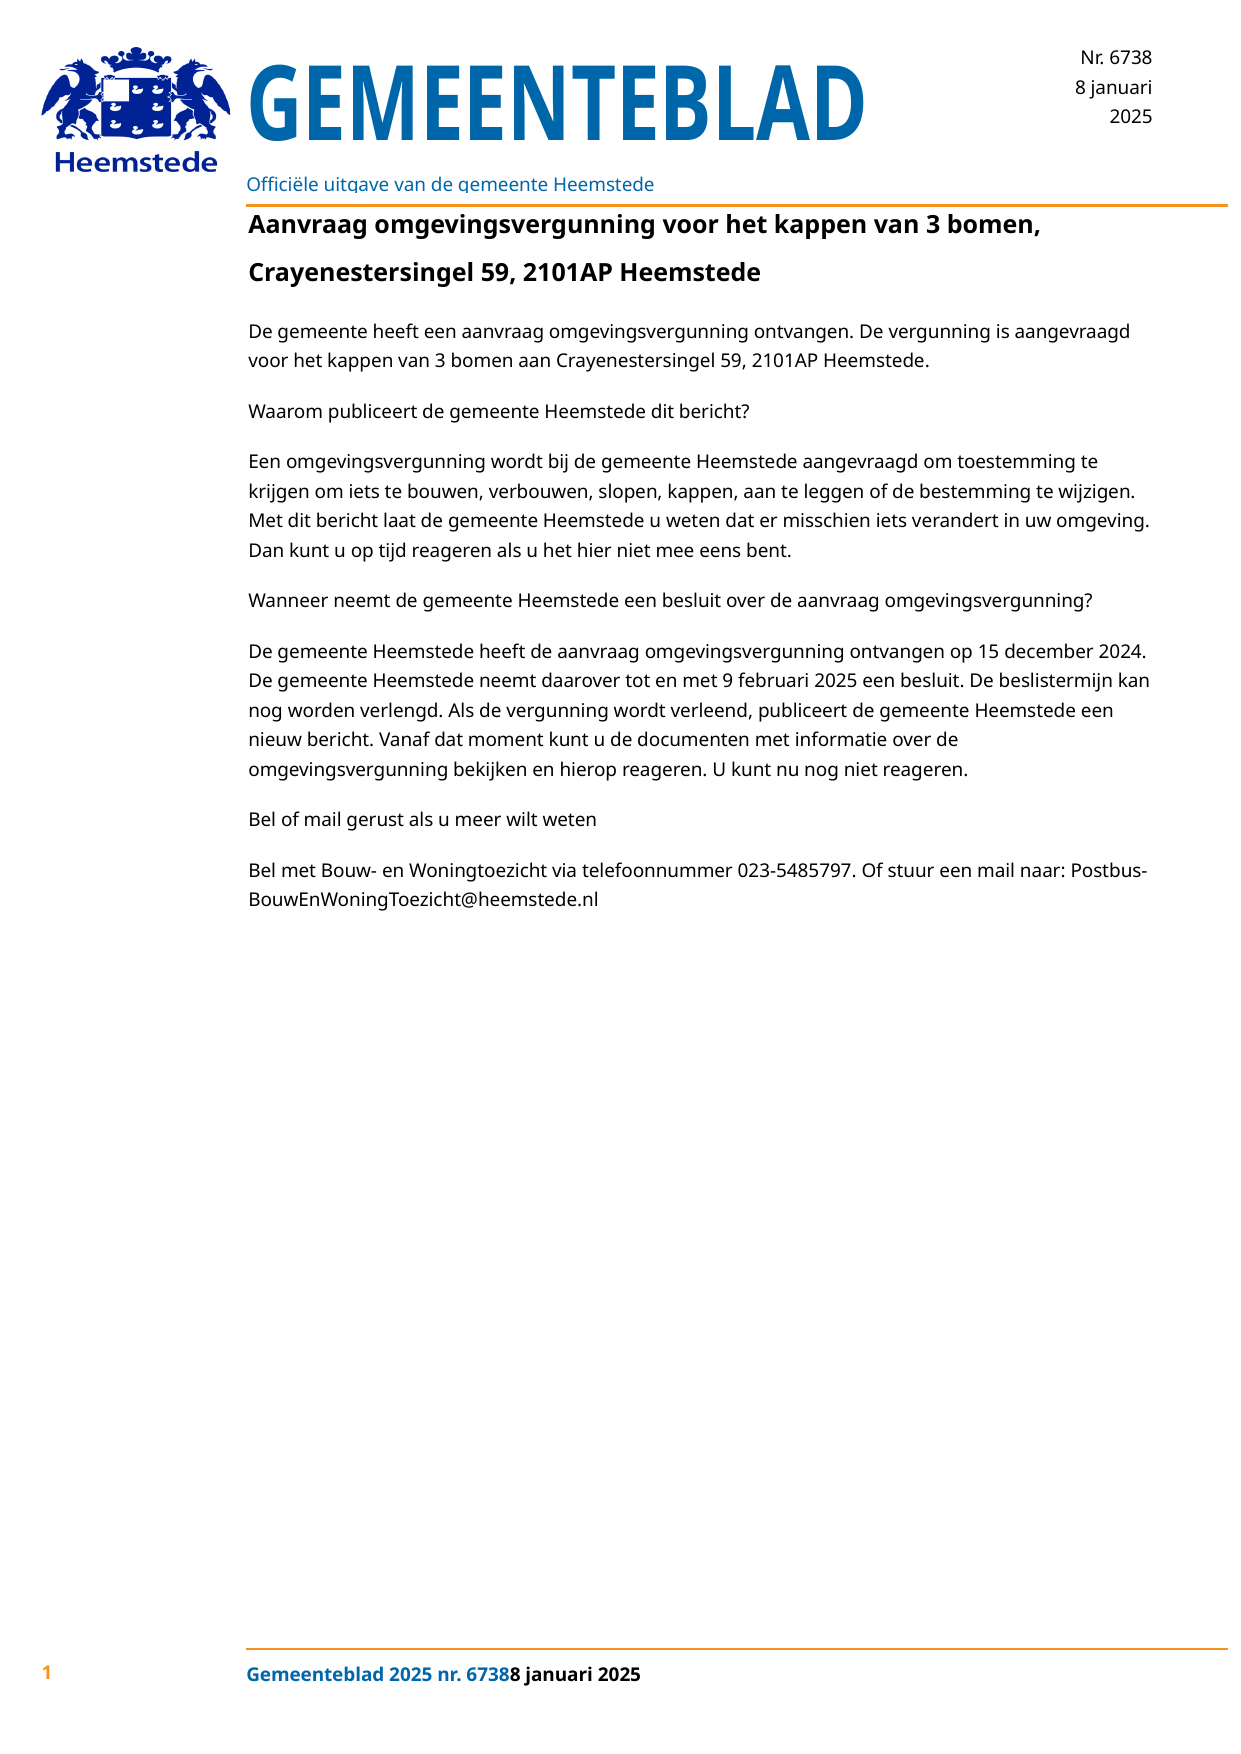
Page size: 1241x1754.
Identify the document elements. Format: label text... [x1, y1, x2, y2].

text Een omgevingsvergunning wordt bij de gemeente Heemstede aangevraagd om toestemming te krijgen om iets te bouwen, verbouwen, slopen, kappen, aan te leggen of de bestemming te wijzigen. Met dit bericht laat de gemeente Heemstede u weten dat er misschien iets verandert in uw omgeving. Dan kunt u op tijd reageren als u het hier niet mee eens bent. [248, 448, 1152, 563]
text De gemeente heeft een aanvraag omgevingsvergunning ontvangen. De vergunning is aangevraagd voor het kappen van 3 bomen aan Crayenestersingel 59, 2101AP Heemstede. [248, 318, 1152, 373]
text Bel met Bouw- en Woningtoezicht via telefoonnummer 023-5485797. Of stuur een mail naar: Postbus-BouwEnWoningToezicht@heemstede.nl [248, 857, 1152, 912]
text Aanvraag omgevingsvergunning voor het kappen van 3 bomen, Crayenestersingel 59, 2101AP Heemstede [248, 207, 1152, 288]
text Wanneer neemt de gemeente Heemstede een besluit over de aanvraag omgevingsvergunning? [248, 587, 1152, 613]
text De gemeente Heemstede heeft de aanvraag omgevingsvergunning ontvangen op 15 december 2024. De gemeente Heemstede neemt daarover tot en met 9 februari 2025 een besluit. De beslistermijn kan nog worden verlengd. Als de vergunning wordt verleend, publiceert de gemeente Heemstede een nieuw bericht. Vanaf dat moment kunt u de documenten met informatie over de omgevingsvergunning bekijken en hierop reageren. U kunt nu nog niet reageren. [248, 638, 1152, 782]
text Waarom publiceert de gemeente Heemstede dit bericht? [248, 398, 1152, 424]
text Bel of mail gerust als u meer wilt weten [248, 807, 1152, 832]
picture [41, 47, 231, 172]
